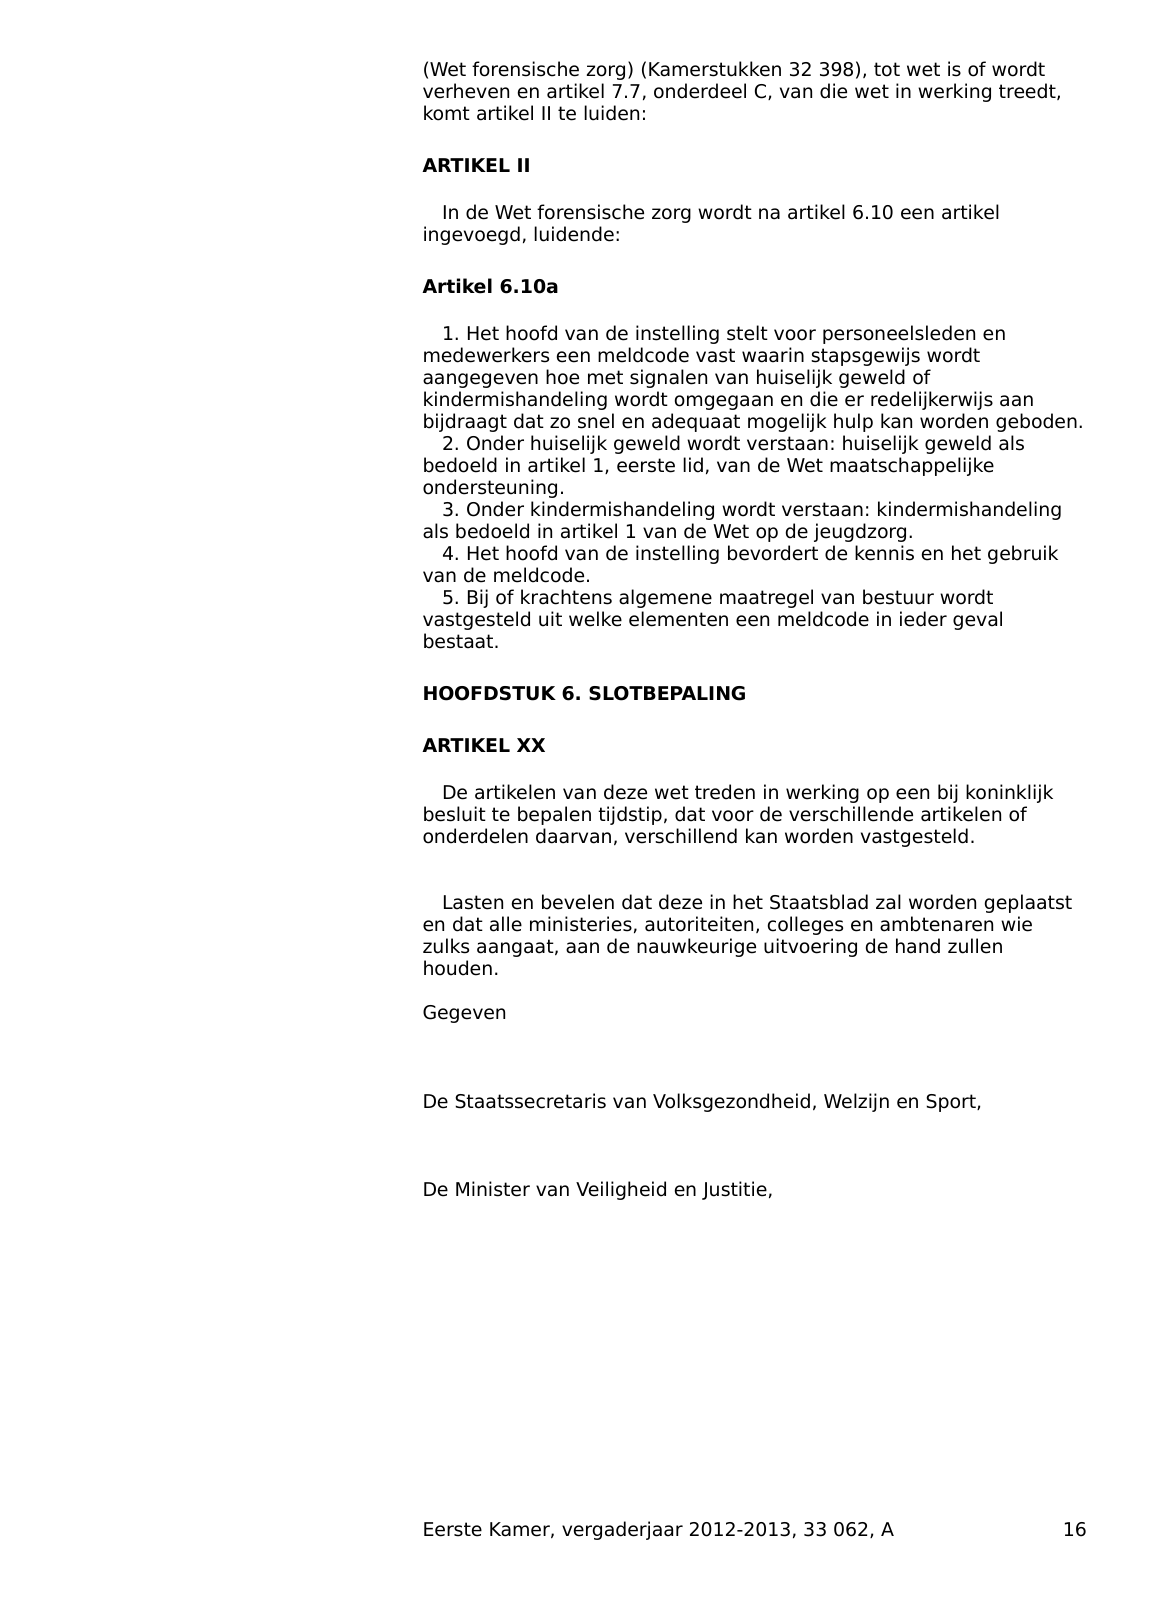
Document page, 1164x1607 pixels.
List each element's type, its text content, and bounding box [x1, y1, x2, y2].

text 3. Onder kindermishandeling wordt verstaan: kindermishandeling als bedoeld in artikel 1 van de Wet op de jeugdzorg. [422, 499, 1087, 543]
text 2. Onder huiselijk geweld wordt verstaan: huiselijk geweld als bedoeld in artikel 1, eerste lid, van de Wet maatschappelijke ondersteuning. [422, 433, 1087, 499]
text De Minister van Veiligheid en Justitie, [422, 1179, 1087, 1201]
subtitle HOOFDSTUK 6. SLOTBEPALING [422, 683, 1087, 704]
subtitle ARTIKEL XX [422, 734, 1087, 757]
text Lasten en bevelen dat deze in het Staatsblad zal worden geplaatst en dat alle ministeries, autoriteiten, colleges en ambtenaren wie zulks aangaat, aan de nauwkeurige uitvoering de hand zullen houden. [422, 892, 1087, 980]
text 1. Het hoofd van de instelling stelt voor personeelsleden en medewerkers een meldcode vast waarin stapsgewijs wordt aangegeven hoe met signalen van huiselijk geweld of kindermishandeling wordt omgegaan en die er redelijkerwijs aan bijdraagt dat zo snel en adequaat mogelijk hulp kan worden geboden. [422, 323, 1087, 433]
subtitle Artikel 6.10a [422, 276, 1087, 298]
text (Wet forensische zorg) (Kamerstukken 32 398), tot wet is of wordt verheven en artikel 7.7, onderdeel C, van die wet in werking treedt, komt artikel II te luiden: [422, 59, 1087, 125]
text De Staatssecretaris van Volksgezondheid, Welzijn en Sport, [422, 1091, 1087, 1112]
subtitle ARTIKEL II [422, 155, 1087, 177]
text In de Wet forensische zorg wordt na artikel 6.10 een artikel ingevoegd, luidende: [422, 202, 1087, 246]
text De artikelen van deze wet treden in werking op een bij koninklijk besluit te bepalen tijdstip, dat voor de verschillende artikelen of onderdelen daarvan, verschillend kan worden vastgesteld. [422, 782, 1087, 847]
text Gegeven [422, 1002, 1087, 1024]
text 4. Het hoofd van de instelling bevordert de kennis en het gebruik van de meldcode. [422, 543, 1087, 587]
text 5. Bij of krachtens algemene maatregel van bestuur wordt vastgesteld uit welke elementen een meldcode in ieder geval bestaat. [422, 587, 1087, 653]
